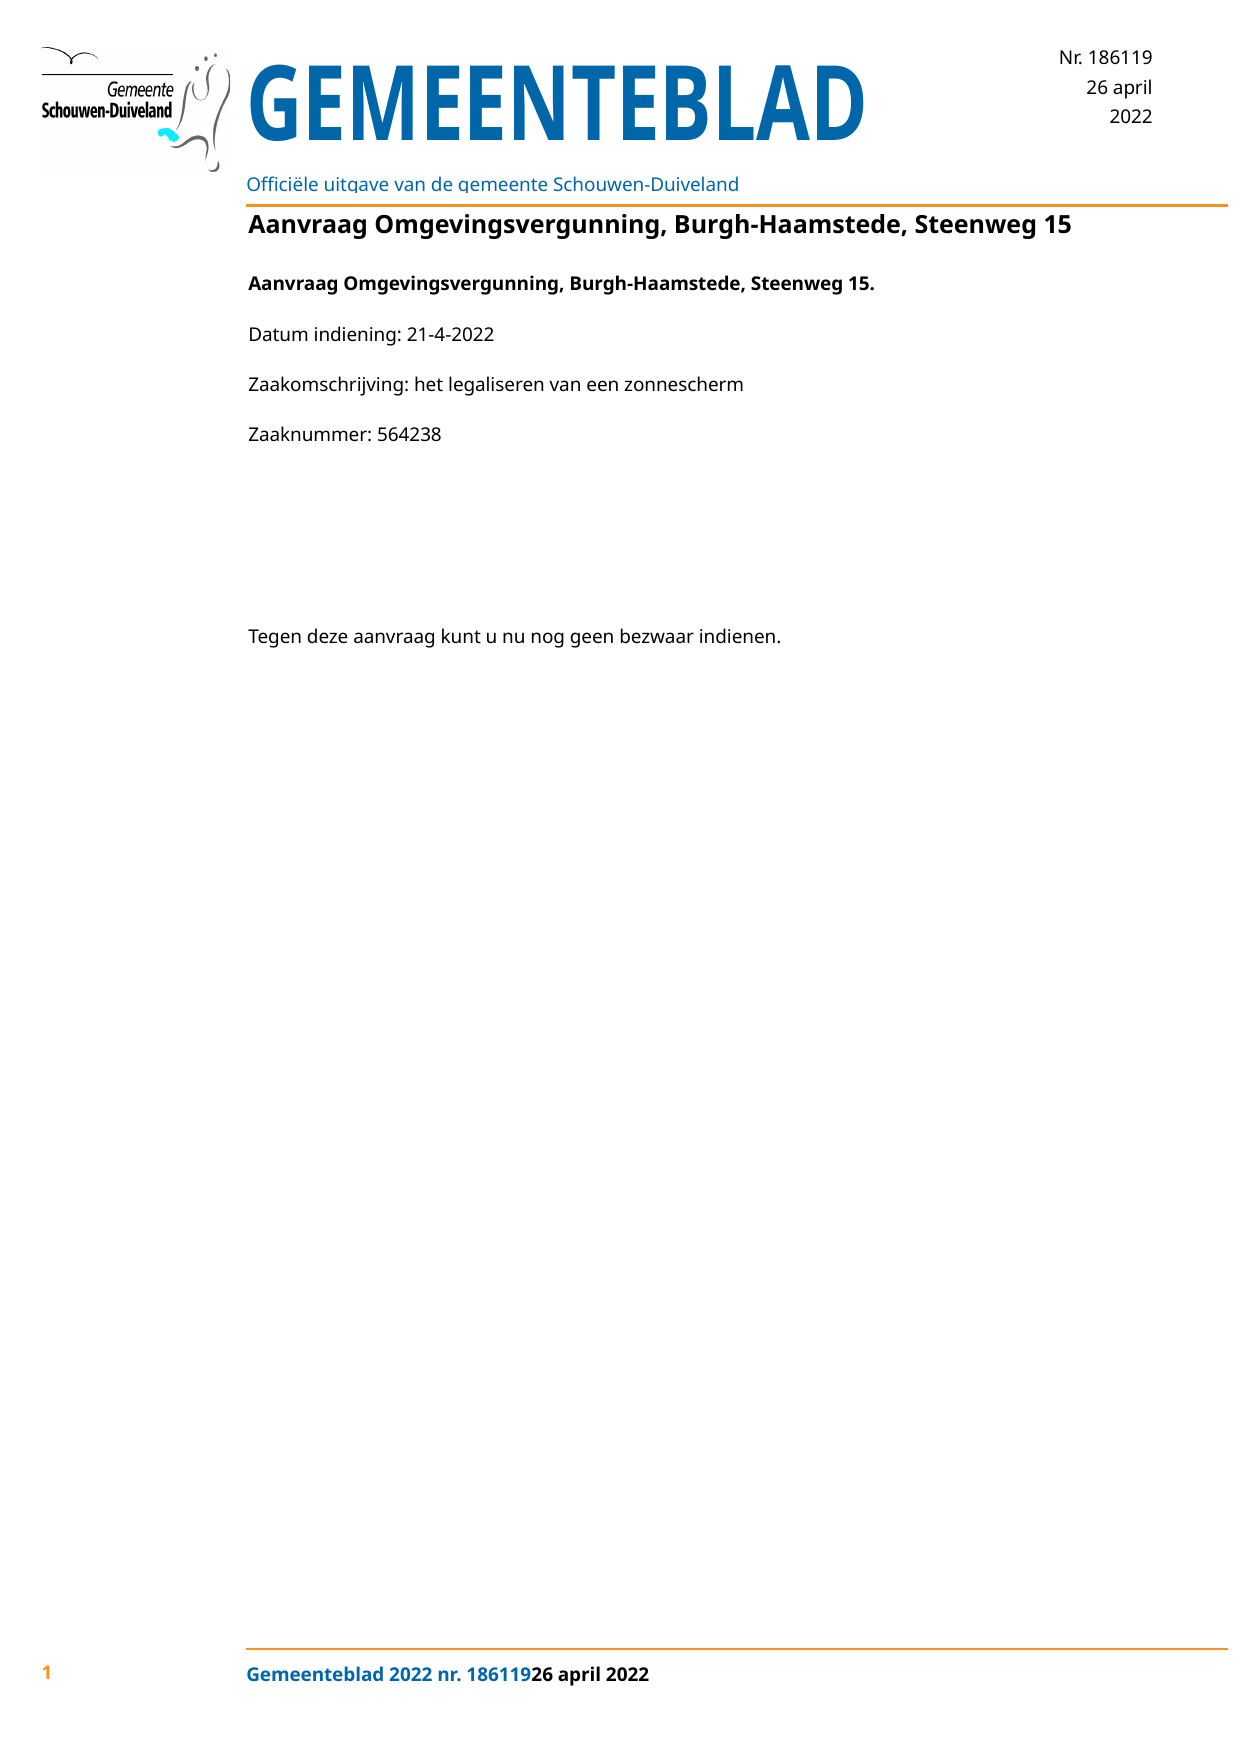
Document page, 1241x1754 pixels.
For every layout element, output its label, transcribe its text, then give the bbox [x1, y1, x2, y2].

text Aanvraag Omgevingsvergunning, Burgh-Haamstede, Steenweg 15. [248, 270, 1152, 296]
text Tegen deze aanvraag kunt u nu nog geen bezwaar indienen. [248, 623, 1152, 649]
text Zaaknummer: 564238 [248, 422, 1152, 447]
text Datum indiening: 21-4-2022 [248, 321, 1152, 346]
text Zaakomschrijving: het legaliseren van een zonnescherm [248, 371, 1152, 397]
picture [41, 47, 231, 172]
text Aanvraag Omgevingsvergunning, Burgh-Haamstede, Steenweg 15 [248, 207, 1152, 241]
